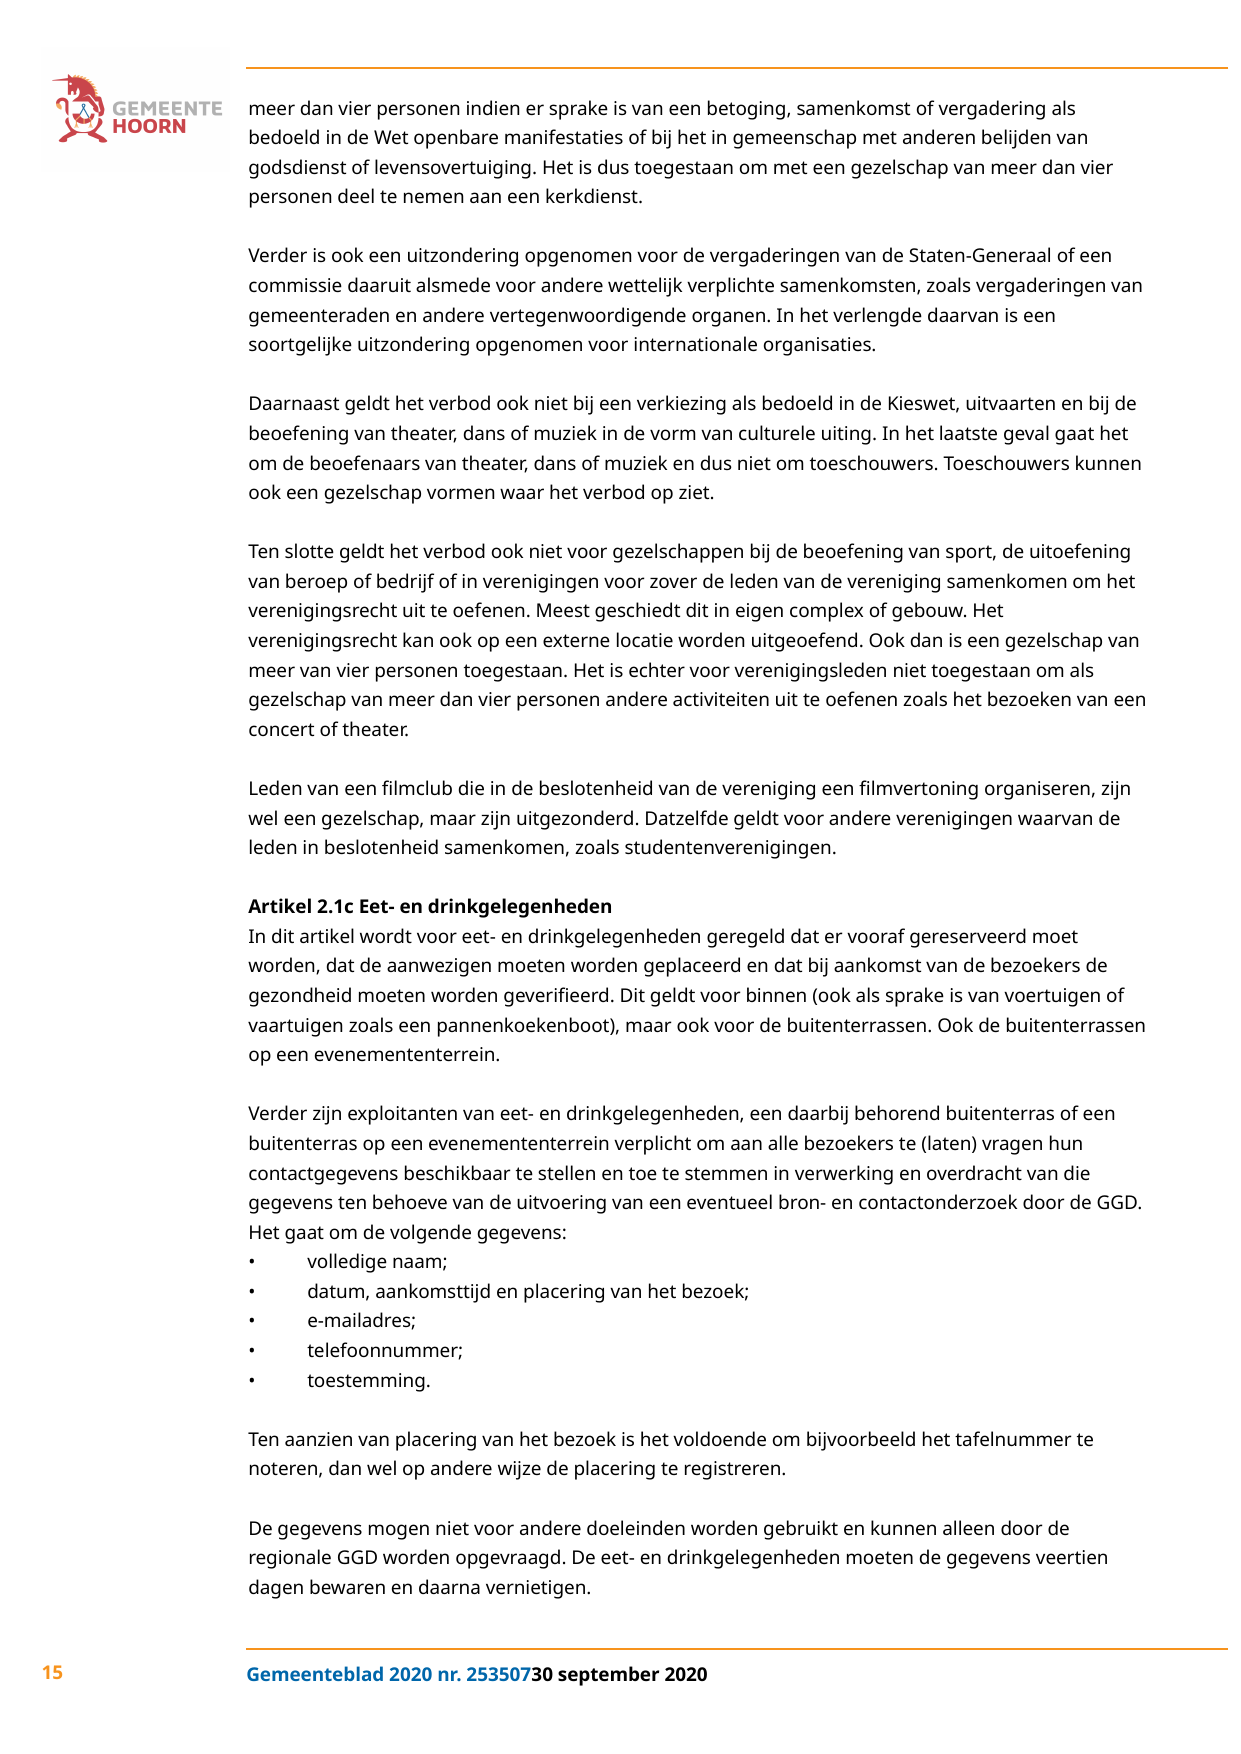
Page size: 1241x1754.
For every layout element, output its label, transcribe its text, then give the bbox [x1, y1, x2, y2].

picture [41, 47, 231, 172]
text Artikel 2.1c Eet- en drinkgelegenheden [248, 893, 1152, 919]
text De gegevens mogen niet voor andere doeleinden worden gebruikt en kunnen alleen door de regionale GGD worden opgevraagd. De eet- en drinkgelegenheden moeten de gegevens veertien dagen bewaren en daarna vernietigen. [248, 1515, 1152, 1600]
list e-mailadres; [248, 1308, 1152, 1333]
text In dit artikel wordt voor eet- en drinkgelegenheden geregeld dat er vooraf gereserveerd moet worden, dat de aanwezigen moeten worden geplaceerd en dat bij aankomst van de bezoekers de gezondheid moeten worden geverifieerd. Dit geldt voor binnen (ook als sprake is van voertuigen of vaartuigen zoals een pannenkoekenboot), maar ook voor de buitenterrassen. Ook de buitenterrassen op een evenemententerrein. [248, 923, 1152, 1067]
list volledige naam; [248, 1248, 1152, 1274]
text Ten aanzien van placering van het bezoek is het voldoende om bijvoorbeeld het tafelnummer te noteren, dan wel op andere wijze de placering te registreren. [248, 1426, 1152, 1481]
text Daarnaast geldt het verbod ook niet bij een verkiezing als bedoeld in de Kieswet, uitvaarten en bij de beoefening van theater, dans of muziek in de vorm van culturele uiting. In het laatste geval gaat het om de beoefenaars van theater, dans of muziek en dus niet om toeschouwers. Toeschouwers kunnen ook een gezelschap vormen waar het verbod op ziet. [248, 391, 1152, 505]
list telefoonnummer; [248, 1337, 1152, 1363]
text Leden van een filmclub die in de beslotenheid van de vereniging een filmvertoning organiseren, zijn wel een gezelschap, maar zijn uitgezonderd. Datzelfde geldt voor andere verenigingen waarvan de leden in beslotenheid samenkomen, zoals studentenverenigingen. [248, 775, 1152, 860]
list datum, aankomsttijd en placering van het bezoek; [248, 1278, 1152, 1304]
text Verder is ook een uitzondering opgenomen voor de vergaderingen van de Staten-Generaal of een commissie daaruit alsmede voor andere wettelijk verplichte samenkomsten, zoals vergaderingen van gemeenteraden en andere vertegenwoordigende organen. In het verlengde daarvan is een soortgelijke uitzondering opgenomen voor internationale organisaties. [248, 243, 1152, 357]
text Verder zijn exploitanten van eet- en drinkgelegenheden, een daarbij behorend buitenterras of een buitenterras op een evenemententerrein verplicht om aan alle bezoekers te (laten) vragen hun contactgegevens beschikbaar te stellen en toe te stemmen in verwerking en overdracht van die gegevens ten behoeve van de uitvoering van een eventueel bron- en contactonderzoek door de GGD. Het gaat om de volgende gegevens: [248, 1101, 1152, 1245]
text meer dan vier personen indien er sprake is van een betoging, samenkomst of vergadering als bedoeld in de Wet openbare manifestaties of bij het in gemeenschap met anderen belijden van godsdienst of levensovertuiging. Het is dus toegestaan om met een gezelschap van meer dan vier personen deel te nemen aan een kerkdienst. [248, 95, 1152, 209]
text Ten slotte geldt het verbod ook niet voor gezelschappen bij de beoefening van sport, de uitoefening van beroep of bedrijf of in verenigingen voor zover de leden van de vereniging samenkomen om het verenigingsrecht uit te oefenen. Meest geschiedt dit in eigen complex of gebouw. Het verenigingsrecht kan ook op een externe locatie worden uitgeoefend. Ook dan is een gezelschap van meer van vier personen toegestaan. Het is echter voor verenigingsleden niet toegestaan om als gezelschap van meer dan vier personen andere activiteiten uit te oefenen zoals het bezoeken van een concert of theater. [248, 538, 1152, 742]
list toestemming. [248, 1367, 1152, 1393]
